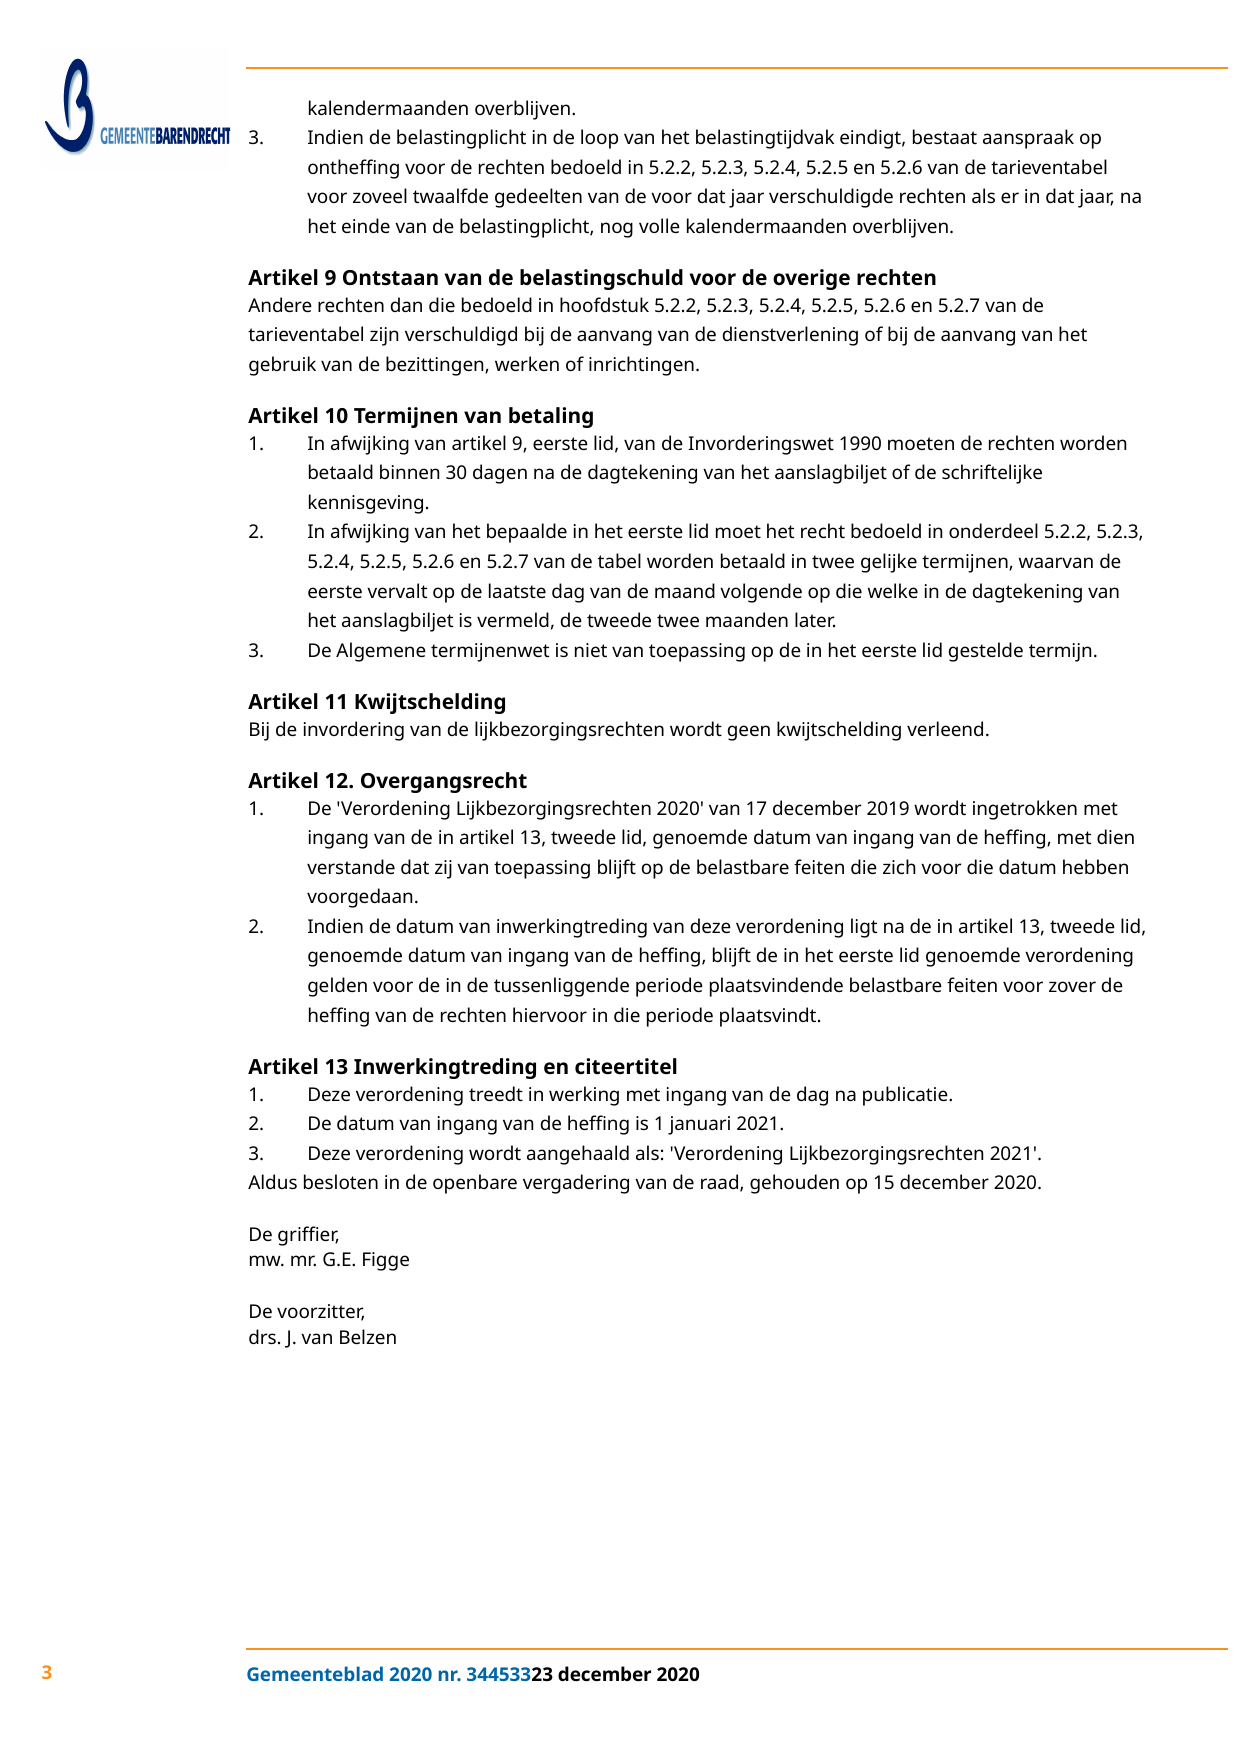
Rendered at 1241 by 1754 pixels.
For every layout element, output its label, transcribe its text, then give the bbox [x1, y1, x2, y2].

list kalendermaanden overblijven. [248, 95, 1152, 121]
text Aldus besloten in de openbare vergadering van de raad, gehouden op 15 december 2020. [248, 1169, 1152, 1195]
list In afwijking van artikel 9, eerste lid, van de Invorderingswet 1990 moeten de rechten worden betaald binnen 30 dagen na de dagtekening van het aanslagbiljet of de schriftelijke kennisgeving. [248, 430, 1152, 515]
text Artikel 11 Kwijtschelding [248, 687, 1152, 716]
text Bij de invordering van de lijkbezorgingsrechten wordt geen kwijtschelding verleend. [248, 716, 1152, 742]
text Artikel 9 Ontstaan van de belastingschuld voor de overige rechten [248, 263, 1152, 292]
text mw. mr. G.E. Figge [248, 1247, 1152, 1272]
picture [41, 47, 231, 172]
text Artikel 13 Inwerkingtreding en citeertitel [248, 1052, 1152, 1081]
text drs. J. van Belzen [248, 1324, 1152, 1349]
list De Algemene termijnenwet is niet van toepassing op de in het eerste lid gestelde termijn. [248, 637, 1152, 663]
list De 'Verordening Lijkbezorgingsrechten 2020' van 17 december 2019 wordt ingetrokken met ingang van de in artikel 13, tweede lid, genoemde datum van ingang van de heffing, met dien verstande dat zij van toepassing blijft op de belastbare feiten die zich voor die datum hebben voorgedaan. [248, 795, 1152, 909]
text Andere rechten dan die bedoeld in hoofdstuk 5.2.2, 5.2.3, 5.2.4, 5.2.5, 5.2.6 en 5.2.7 van de tarieventabel zijn verschuldigd bij de aanvang van de dienstverlening of bij de aanvang van het gebruik van de bezittingen, werken of inrichtingen. [248, 292, 1152, 377]
list Deze verordening treedt in werking met ingang van de dag na publicatie. [248, 1081, 1152, 1106]
list In afwijking van het bepaalde in het eerste lid moet het recht bedoeld in onderdeel 5.2.2, 5.2.3, 5.2.4, 5.2.5, 5.2.6 en 5.2.7 van de tabel worden betaald in twee gelijke termijnen, waarvan de eerste vervalt op de laatste dag van de maand volgende op die welke in de dagtekening van het aanslagbiljet is vermeld, de tweede twee maanden later. [248, 519, 1152, 633]
list Indien de belastingplicht in de loop van het belastingtijdvak eindigt, bestaat aanspraak op ontheffing voor de rechten bedoeld in 5.2.2, 5.2.3, 5.2.4, 5.2.5 en 5.2.6 van de tarieventabel voor zoveel twaalfde gedeelten van de voor dat jaar verschuldigde rechten als er in dat jaar, na het einde van de belastingplicht, nog volle kalendermaanden overblijven. [248, 124, 1152, 239]
text Artikel 10 Termijnen van betaling [248, 402, 1152, 430]
text Artikel 12. Overgangsrecht [248, 766, 1152, 795]
text De voorzitter, [248, 1298, 1152, 1324]
list Indien de datum van inwerkingtreding van deze verordening ligt na de in artikel 13, tweede lid, genoemde datum van ingang van de heffing, blijft de in het eerste lid genoemde verordening gelden voor de in de tussenliggende periode plaatsvindende belastbare feiten voor zover de heffing van de rechten hiervoor in die periode plaatsvindt. [248, 913, 1152, 1028]
list De datum van ingang van de heffing is 1 januari 2021. [248, 1110, 1152, 1136]
text De griffier, [248, 1221, 1152, 1247]
list Deze verordening wordt aangehaald als: 'Verordening Lijkbezorgingsrechten 2021'. [248, 1140, 1152, 1166]
